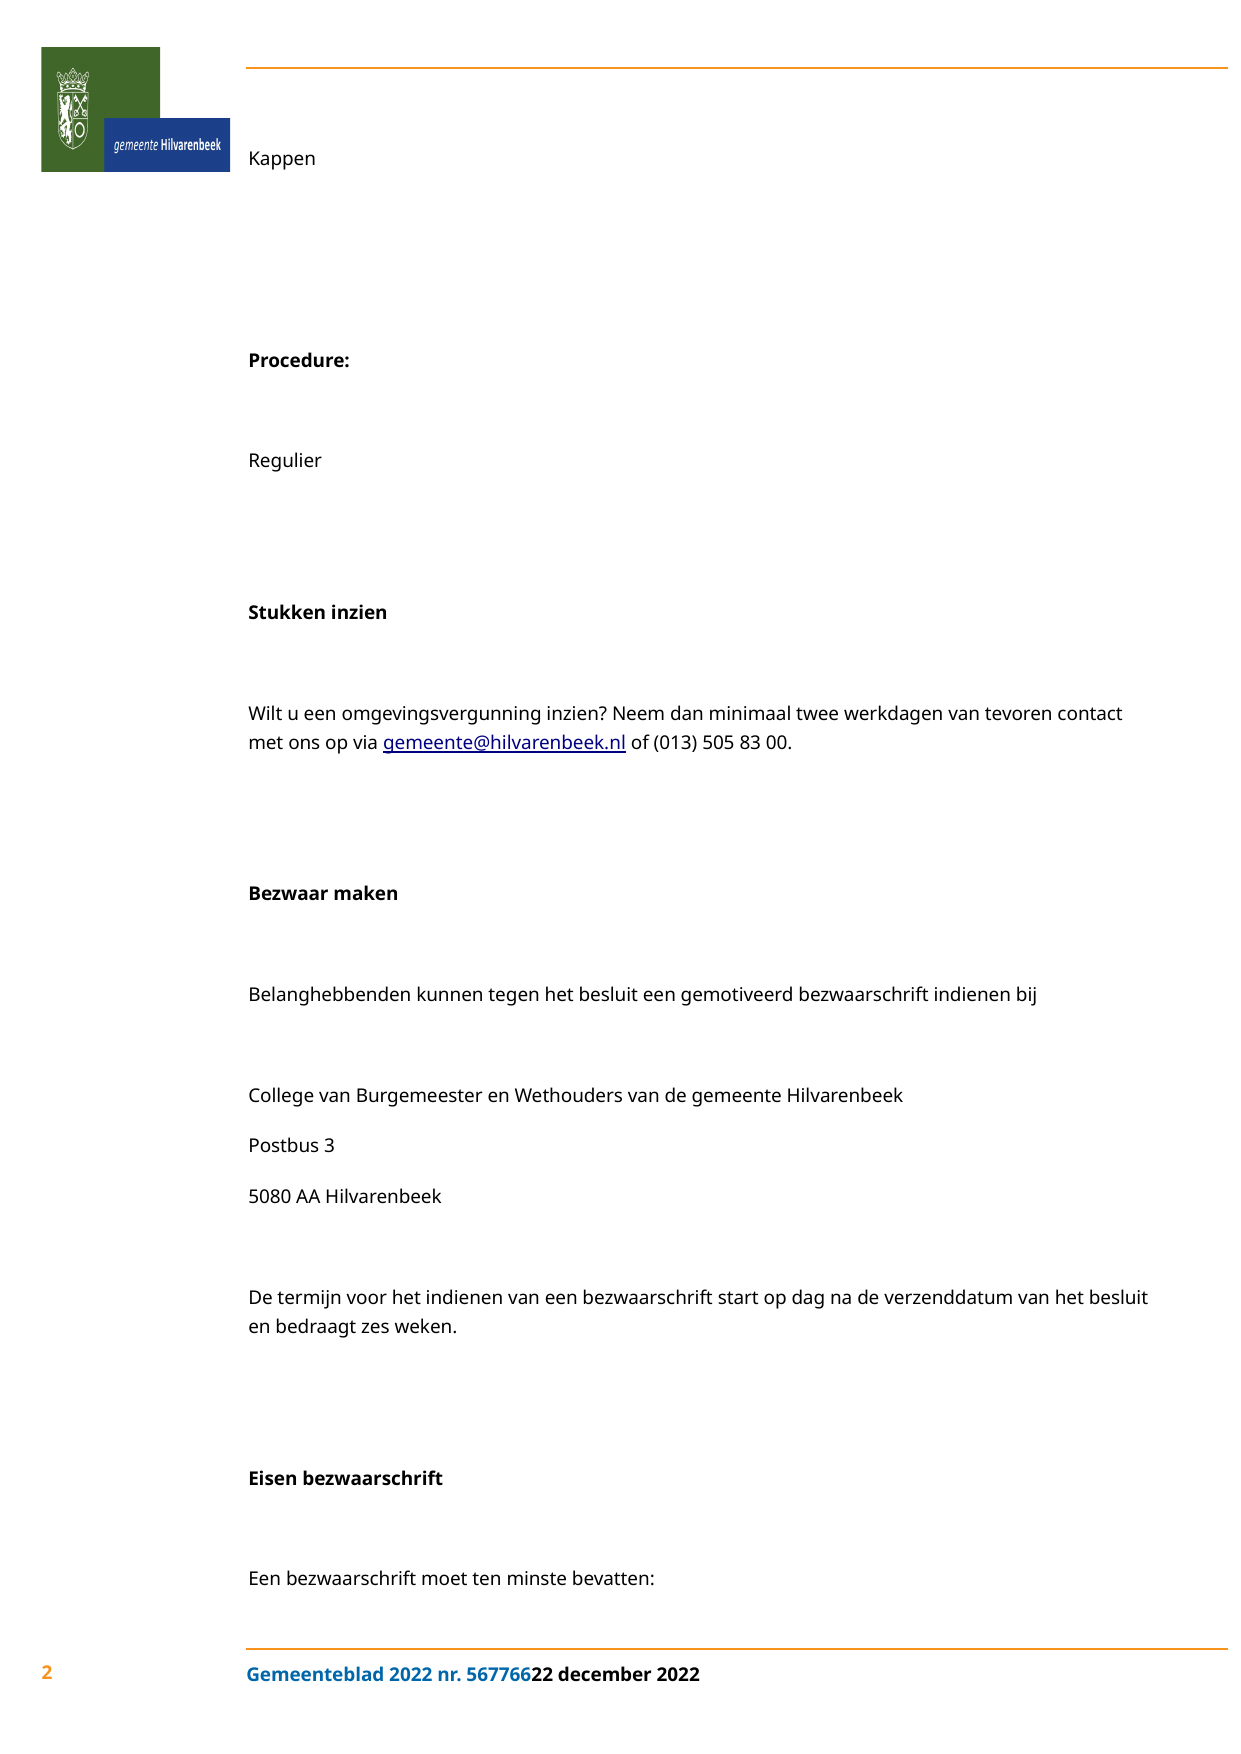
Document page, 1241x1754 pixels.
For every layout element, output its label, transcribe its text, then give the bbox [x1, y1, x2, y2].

text 5080 AA Hilvarenbeek [248, 1183, 1152, 1209]
text Eisen bezwaarschrift [248, 1465, 1152, 1491]
text Kappen [248, 145, 1152, 171]
picture [41, 47, 231, 172]
text Regulier [248, 448, 1152, 473]
text Wilt u een omgevingsvergunning inzien? Neem dan minimaal twee werkdagen van tevoren contact met ons op via gemeente@hilvarenbeek.nl of (013) 505 83 00. [248, 700, 1152, 755]
text Postbus 3 [248, 1133, 1152, 1158]
text Procedure: [248, 347, 1152, 373]
text Bezwaar maken [248, 881, 1152, 906]
text De termijn voor het indienen van een bezwaarschrift start op dag na de verzenddatum van het besluit en bedraagt zes weken. [248, 1284, 1152, 1339]
text College van Burgemeester en Wethouders van de gemeente Hilvarenbeek [248, 1082, 1152, 1108]
text Een bezwaarschrift moet ten minste bevatten: [248, 1566, 1152, 1591]
text Stukken inzien [248, 599, 1152, 625]
text Belanghebbenden kunnen tegen het besluit een gemotiveerd bezwaarschrift indienen bij [248, 981, 1152, 1007]
